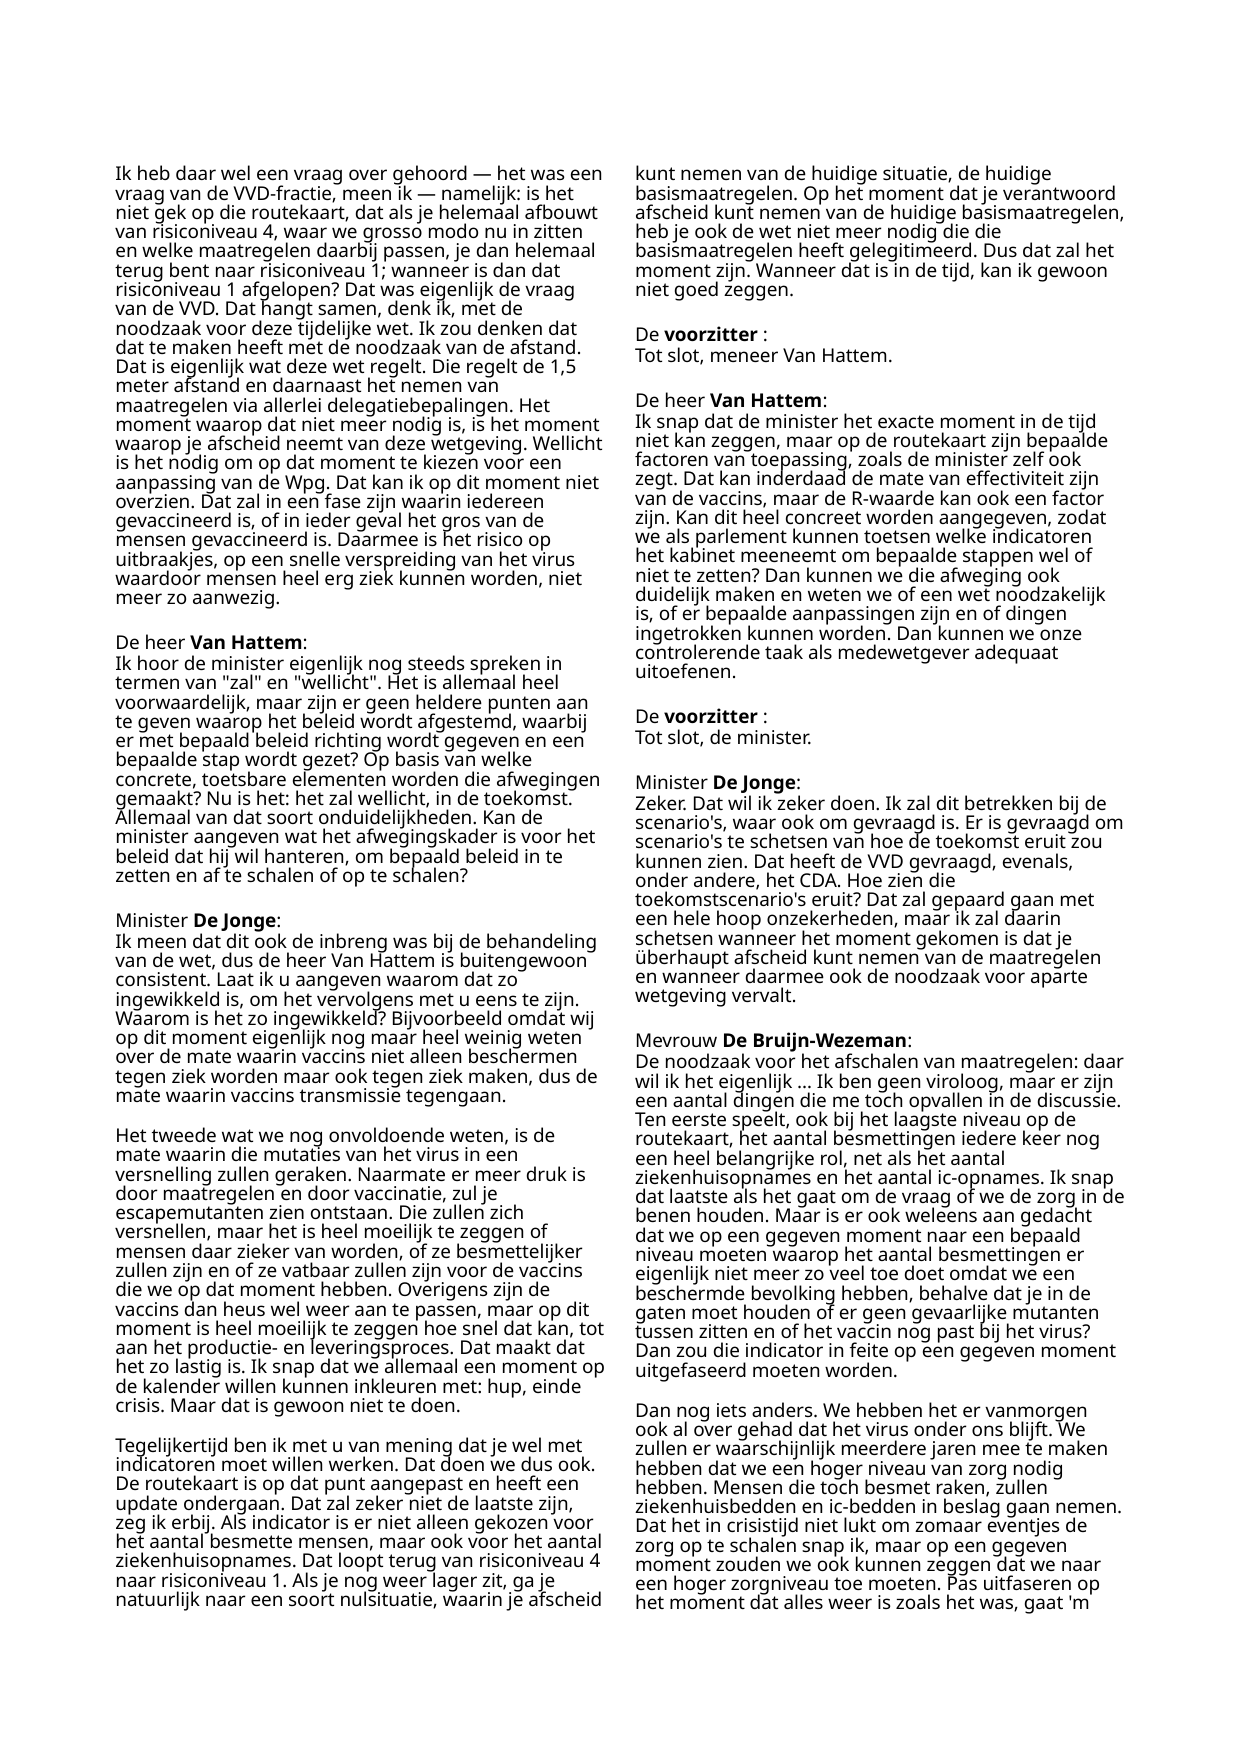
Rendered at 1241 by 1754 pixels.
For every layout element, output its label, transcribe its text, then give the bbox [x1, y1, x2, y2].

text Ik heb daar wel een vraag over gehoord — het was een vraag van de VVD-fractie, meen ik — namelijk: is het niet gek op die routekaart, dat als je helemaal afbouwt van risiconiveau 4, waar we grosso modo nu in zitten en welke maatregelen daarbij passen, je dan helemaal terug bent naar risiconiveau 1; wanneer is dan dat risiconiveau 1 afgelopen? Dat was eigenlijk de vraag van de VVD. Dat hangt samen, denk ik, met de noodzaak voor deze tijdelijke wet. Ik zou denken dat dat te maken heeft met de noodzaak van de afstand. Dat is eigenlijk wat deze wet regelt. Die regelt de 1,5 meter afstand en daarnaast het nemen van maatregelen via allerlei delegatiebepalingen. Het moment waarop dat niet meer nodig is, is het moment waarop je afscheid neemt van deze wetgeving. Wellicht is het nodig om op dat moment te kiezen voor een aanpassing van de Wpg. Dat kan ik op dit moment niet overzien. Dat zal in een fase zijn waarin iedereen gevaccineerd is, of in ieder geval het gros van de mensen gevaccineerd is. Daarmee is het risico op uitbraakjes, op een snelle verspreiding van het virus waardoor mensen heel erg ziek kunnen worden, niet meer zo aanwezig. [115, 165, 605, 608]
text Mevrouw De Bruijn-Wezeman: [635, 1028, 1125, 1053]
text Minister De Jonge: [115, 907, 605, 933]
text Ik meen dat dit ook de inbreng was bij de behandeling van de wet, dus de heer Van Hattem is buitengewoon consistent. Laat ik u aangeven waarom dat zo ingewikkeld is, om het vervolgens met u eens te zijn. Waarom is het zo ingewikkeld? Bijvoorbeeld omdat wij op dit moment eigenlijk nog maar heel weinig weten over de mate waarin vaccins niet alleen beschermen tegen ziek worden maar ook tegen ziek maken, dus de mate waarin vaccins transmissie tegengaan. [115, 933, 605, 1106]
text Ik snap dat de minister het exacte moment in de tijd niet kan zeggen, maar op de routekaart zijn bepaalde factoren van toepassing, zoals de minister zelf ook zegt. Dat kan inderdaad de mate van effectiviteit zijn van de vaccins, maar de R-waarde kan ook een factor zijn. Kan dit heel concreet worden aangegeven, zodat we als parlement kunnen toetsen welke indicatoren het kabinet meeneemt om bepaalde stappen wel of niet te zetten? Dan kunnen we die afweging ook duidelijk maken en weten we of een wet noodzakelijk is, of er bepaalde aanpassingen zijn en of dingen ingetrokken kunnen worden. Dan kunnen we onze controlerende taak als medewetgever adequaat uitoefenen. [635, 413, 1125, 682]
text De voorzitter : [635, 703, 1125, 729]
text Tot slot, de minister. [635, 729, 1125, 748]
text Tot slot, meneer Van Hattem. [635, 347, 1125, 366]
text De voorzitter : [635, 321, 1125, 347]
text Dan nog iets anders. We hebben het er vanmorgen ook al over gehad dat het virus onder ons blijft. We zullen er waarschijnlijk meerdere jaren mee te maken hebben dat we een hoger niveau van zorg nodig hebben. Mensen die toch besmet raken, zullen ziekenhuisbedden en ic-bedden in beslag gaan nemen. Dat het in crisistijd niet lukt om zomaar eventjes de zorg op te schalen snap ik, maar op een gegeven moment zouden we ook kunnen zeggen dat we naar een hoger zorgniveau toe moeten. Pas uitfaseren op het moment dat alles weer is zoals het was, gaat 'm [635, 1402, 1125, 1614]
text Minister De Jonge: [635, 769, 1125, 795]
text De heer Van Hattem: [115, 629, 605, 655]
text Tegelijkertijd ben ik met u van mening dat je wel met indicatoren moet willen werken. Dat doen we dus ook. De routekaart is op dat punt aangepast en heeft een update ondergaan. Dat zal zeker niet de laatste zijn, zeg ik erbij. Als indicator is er niet alleen gekozen voor het aantal besmette mensen, maar ook voor het aantal ziekenhuisopnames. Dat loopt terug van risiconiveau 4 naar risiconiveau 1. Als je nog weer lager zit, ga je natuurlijk naar een soort nulsituatie, waarin je afscheid [115, 1437, 605, 1610]
text Ik hoor de minister eigenlijk nog steeds spreken in termen van "zal" en "wellicht". Het is allemaal heel voorwaardelijk, maar zijn er geen heldere punten aan te geven waarop het beleid wordt afgestemd, waarbij er met bepaald beleid richting wordt gegeven en een bepaalde stap wordt gezet? Op basis van welke concrete, toetsbare elementen worden die afwegingen gemaakt? Nu is het: het zal wellicht, in de toekomst. Allemaal van dat soort onduidelijkheden. Kan de minister aangeven wat het afwegingskader is voor het beleid dat hij wil hanteren, om bepaald beleid in te zetten en af te schalen of op te schalen? [115, 655, 605, 886]
text Zeker. Dat wil ik zeker doen. Ik zal dit betrekken bij de scenario's, waar ook om gevraagd is. Er is gevraagd om scenario's te schetsen van hoe de toekomst eruit zou kunnen zien. Dat heeft de VVD gevraagd, evenals, onder andere, het CDA. Hoe zien die toekomstscenario's eruit? Dat zal gepaard gaan met een hele hoop onzekerheden, maar ik zal daarin schetsen wanneer het moment gekomen is dat je überhaupt afscheid kunt nemen van de maatregelen en wanneer daarmee ook de noodzaak voor aparte wetgeving vervalt. [635, 795, 1125, 1007]
text De heer Van Hattem: [635, 387, 1125, 413]
text Het tweede wat we nog onvoldoende weten, is de mate waarin die mutaties van het virus in een versnelling zullen geraken. Naarmate er meer druk is door maatregelen en door vaccinatie, zul je escapemutanten zien ontstaan. Die zullen zich versnellen, maar het is heel moeilijk te zeggen of mensen daar zieker van worden, of ze besmettelijker zullen zijn en of ze vatbaar zullen zijn voor de vaccins die we op dat moment hebben. Overigens zijn de vaccins dan heus wel weer aan te passen, maar op dit moment is heel moeilijk te zeggen hoe snel dat kan, tot aan het productie- en leveringsproces. Dat maakt dat het zo lastig is. Ik snap dat we allemaal een moment op de kalender willen kunnen inkleuren met: hup, einde crisis. Maar dat is gewoon niet te doen. [115, 1127, 605, 1416]
text kunt nemen van de huidige situatie, de huidige basismaatregelen. Op het moment dat je verantwoord afscheid kunt nemen van de huidige basismaatregelen, heb je ook de wet niet meer nodig die die basismaatregelen heeft gelegitimeerd. Dus dat zal het moment zijn. Wanneer dat is in de tijd, kan ik gewoon niet goed zeggen. [635, 165, 1125, 300]
text De noodzaak voor het afschalen van maatregelen: daar wil ik het eigenlijk … Ik ben geen viroloog, maar er zijn een aantal dingen die me toch opvallen in de discussie. Ten eerste speelt, ook bij het laagste niveau op de routekaart, het aantal besmettingen iedere keer nog een heel belangrijke rol, net als het aantal ziekenhuisopnames en het aantal ic-opnames. Ik snap dat laatste als het gaat om de vraag of we de zorg in de benen houden. Maar is er ook weleens aan gedacht dat we op een gegeven moment naar een bepaald niveau moeten waarop het aantal besmettingen er eigenlijk niet meer zo veel toe doet omdat we een beschermde bevolking hebben, behalve dat je in de gaten moet houden of er geen gevaarlijke mutanten tussen zitten en of het vaccin nog past bij het virus? Dan zou die indicator in feite op een gegeven moment uitgefaseerd moeten worden. [635, 1053, 1125, 1381]
